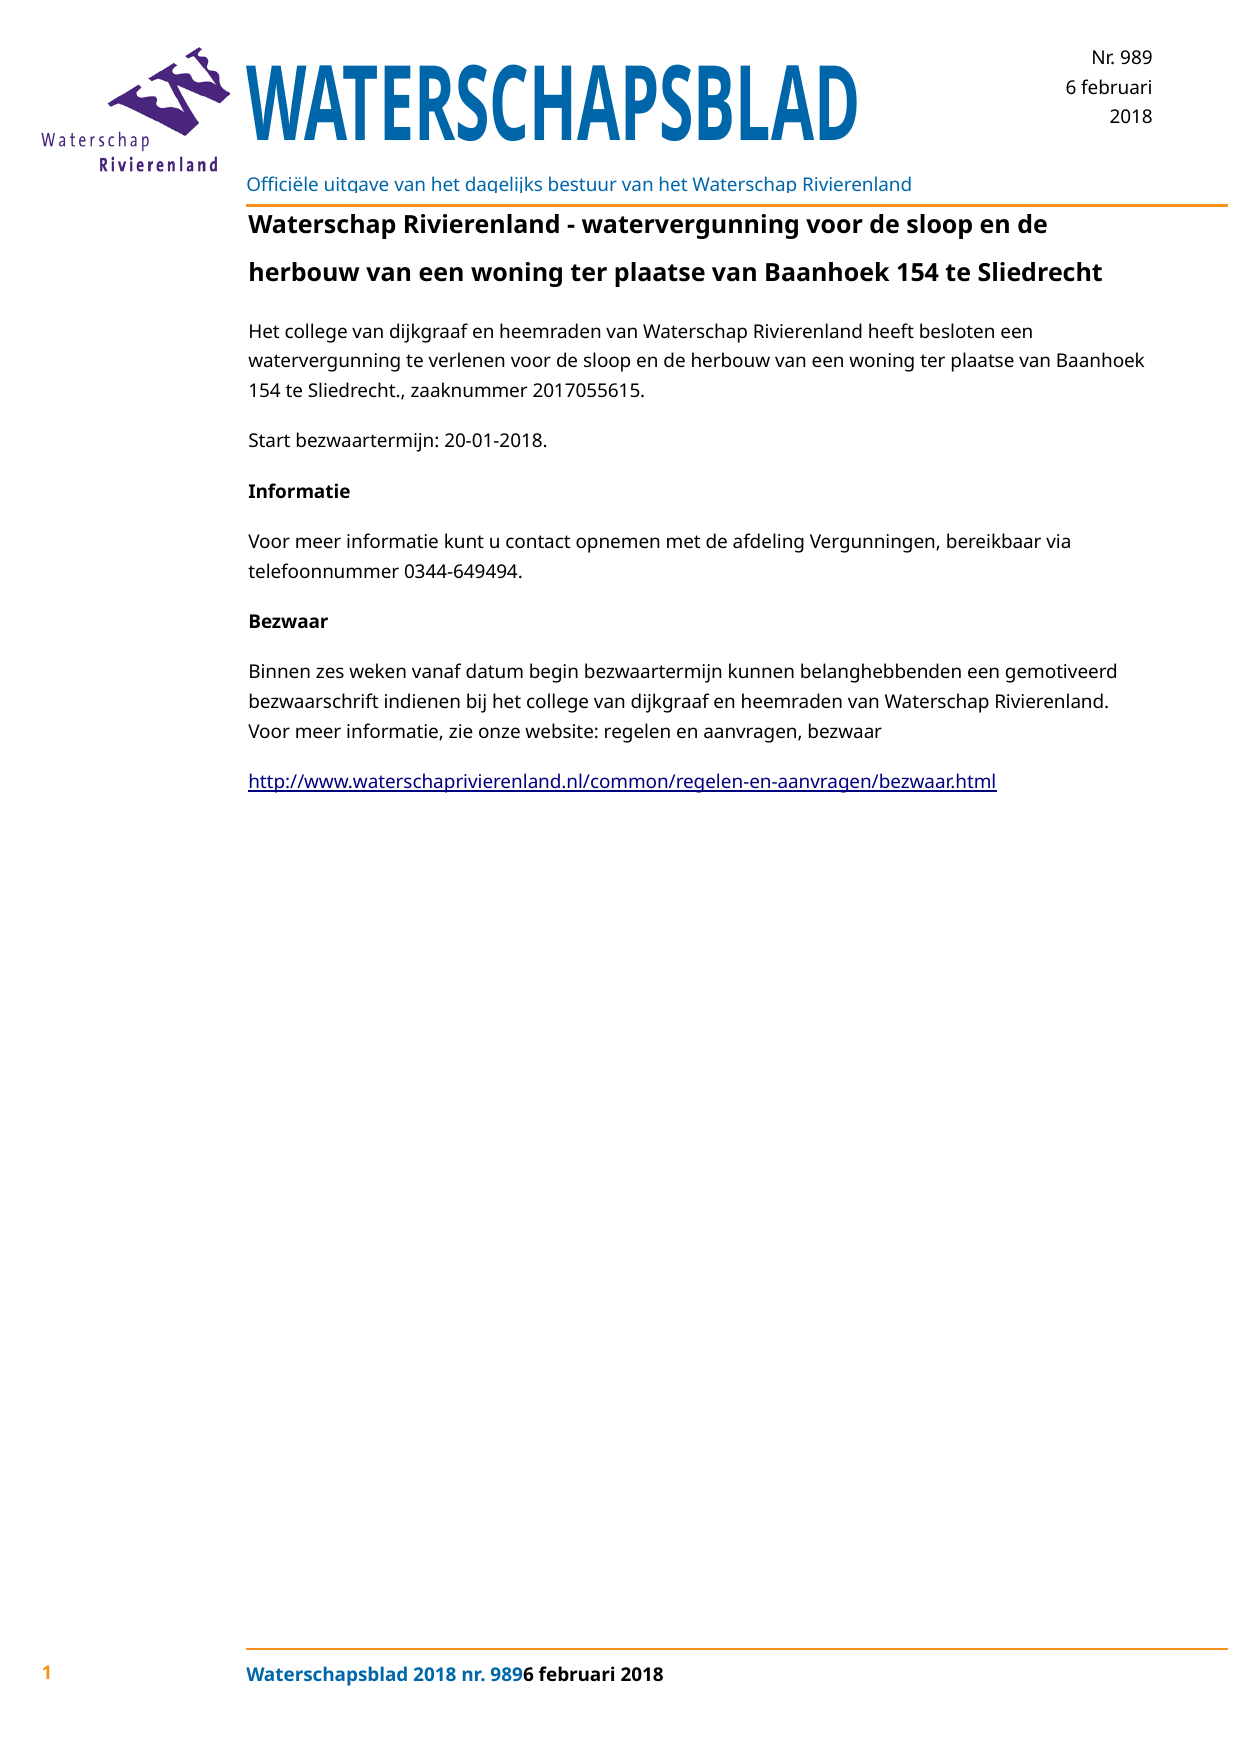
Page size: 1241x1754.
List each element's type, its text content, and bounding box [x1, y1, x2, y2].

text Waterschap Rivierenland - watervergunning voor de sloop en de herbouw van een woning ter plaatse van Baanhoek 154 te Sliedrecht [248, 207, 1152, 288]
text Het college van dijkgraaf en heemraden van Waterschap Rivierenland heeft besloten een watervergunning te verlenen voor de sloop en de herbouw van een woning ter plaatse van Baanhoek 154 te Sliedrecht., zaaknummer 2017055615. [248, 318, 1152, 403]
text Start bezwaartermijn: 20-01-2018. [248, 427, 1152, 453]
text Bezwaar [248, 608, 1152, 634]
text http://www.waterschaprivierenland.nl/common/regelen-en-aanvragen/bezwaar.html [248, 768, 1152, 794]
text Binnen zes weken vanaf datum begin bezwaartermijn kunnen belanghebbenden een gemotiveerd bezwaarschrift indienen bij het college van dijkgraaf en heemraden van Waterschap Rivierenland. Voor meer informatie, zie onze website: regelen en aanvragen, bezwaar [248, 659, 1152, 744]
text Voor meer informatie kunt u contact opnemen met de afdeling Vergunningen, bereikbaar via telefoonnummer 0344-649494. [248, 528, 1152, 584]
text Informatie [248, 478, 1152, 504]
picture [41, 47, 231, 172]
